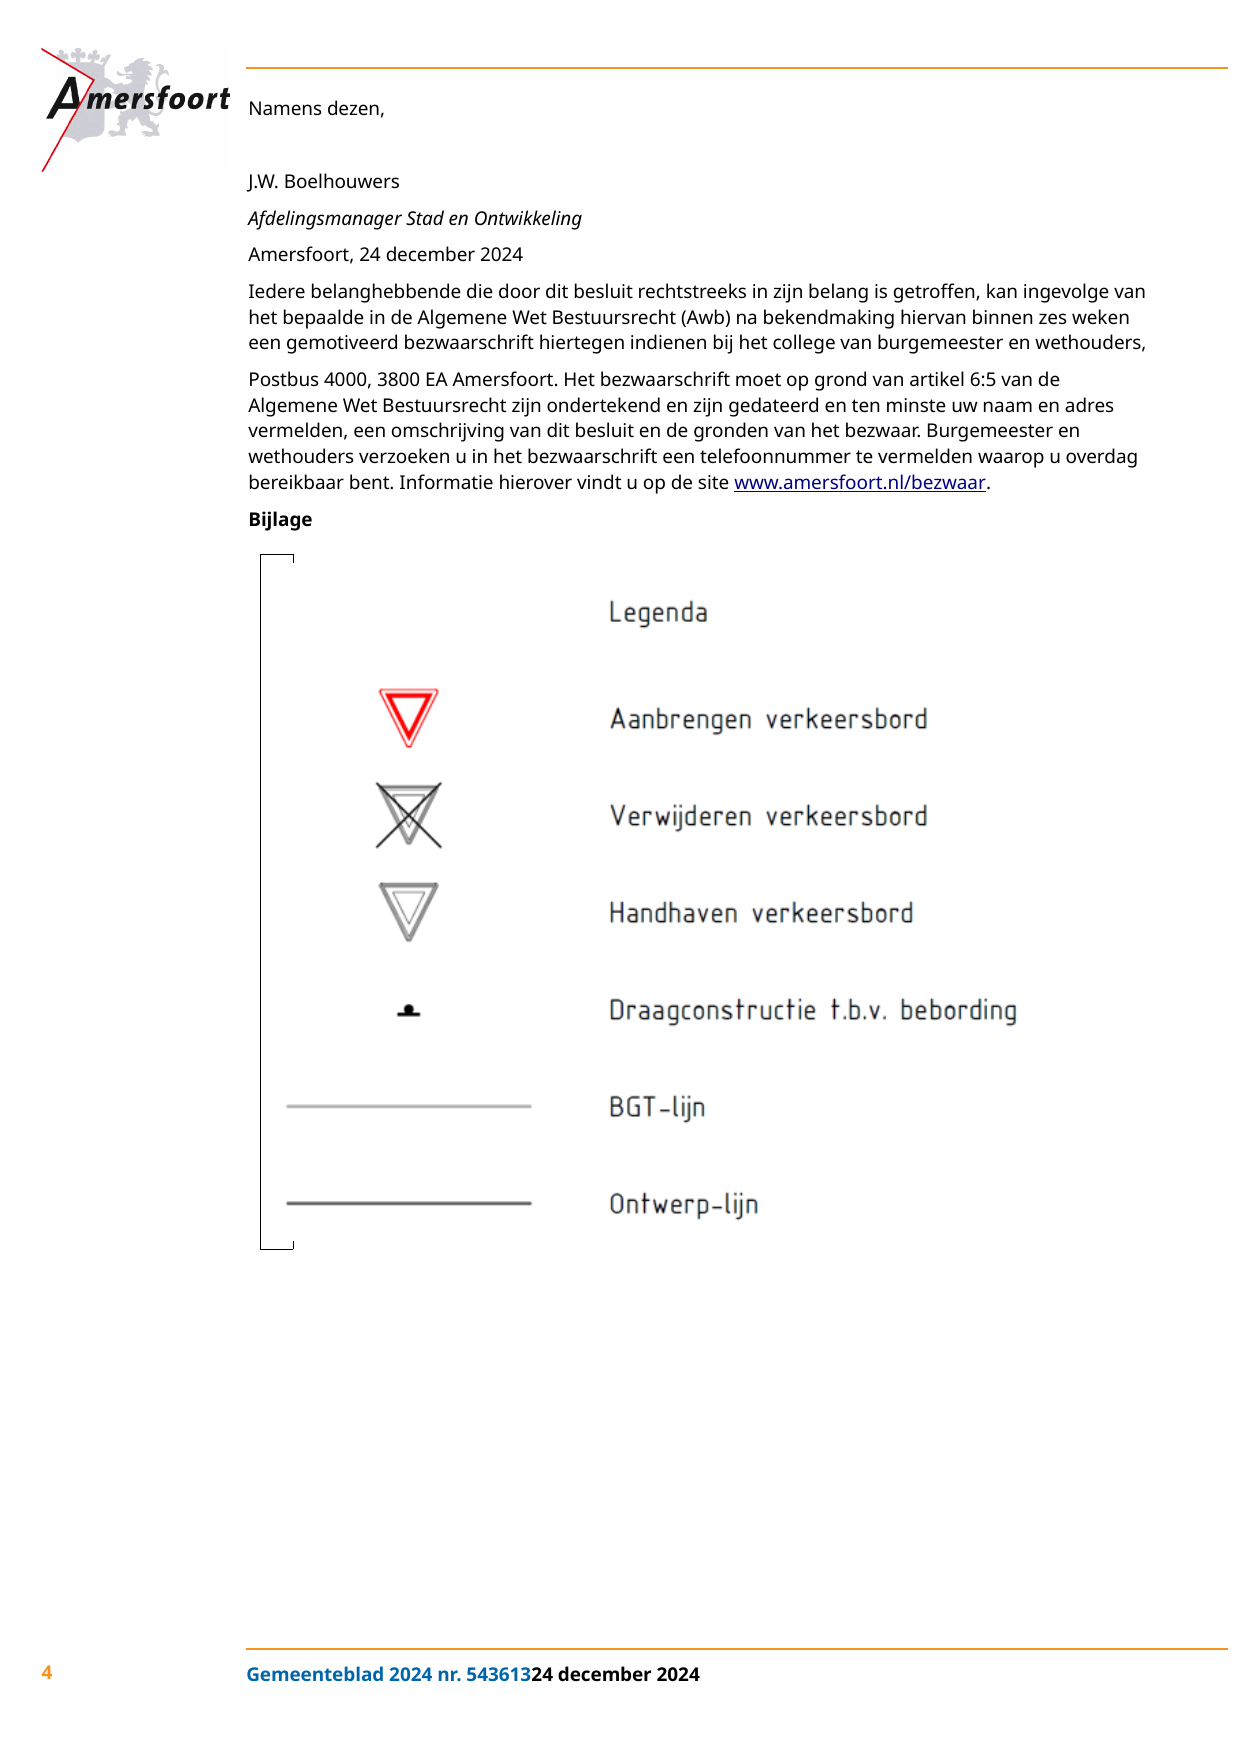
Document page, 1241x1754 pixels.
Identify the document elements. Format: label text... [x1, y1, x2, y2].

picture [41, 47, 231, 172]
text J.W. Boelhouwers [248, 168, 1152, 194]
text Bijlage [248, 506, 1152, 532]
text Namens dezen, [248, 95, 1152, 121]
text Iedere belanghebbende die door dit besluit rechtstreeks in zijn belang is getroffen, kan ingevolge van het bepaalde in de Algemene Wet Bestuursrecht (Awb) na bekendmaking hiervan binnen zes weken een gemotiveerd bezwaarschrift hiertegen indienen bij het college van burgemeester en wethouders, [248, 278, 1152, 355]
text Amersfoort, 24 december 2024 [248, 241, 1152, 267]
text Postbus 4000, 3800 EA Amersfoort. Het bezwaarschrift moet op grond van artikel 6:5 van de Algemene Wet Bestuursrecht zijn ondertekend en zijn gedateerd en ten minste uw naam en adres vermelden, een omschrijving van dit besluit en de gronden van het bezwaar. Burgemeester en wethouders verzoeken u in het bezwaarschrift een telefoonnummer te vermelden waarop u overdag bereikbaar bent. Informatie hierover vindt u op de site www.amersfoort.nl/bezwaar. [248, 366, 1152, 495]
text Afdelingsmanager Stad en Ontwikkeling [248, 205, 1152, 231]
picture [268, 563, 1173, 1241]
